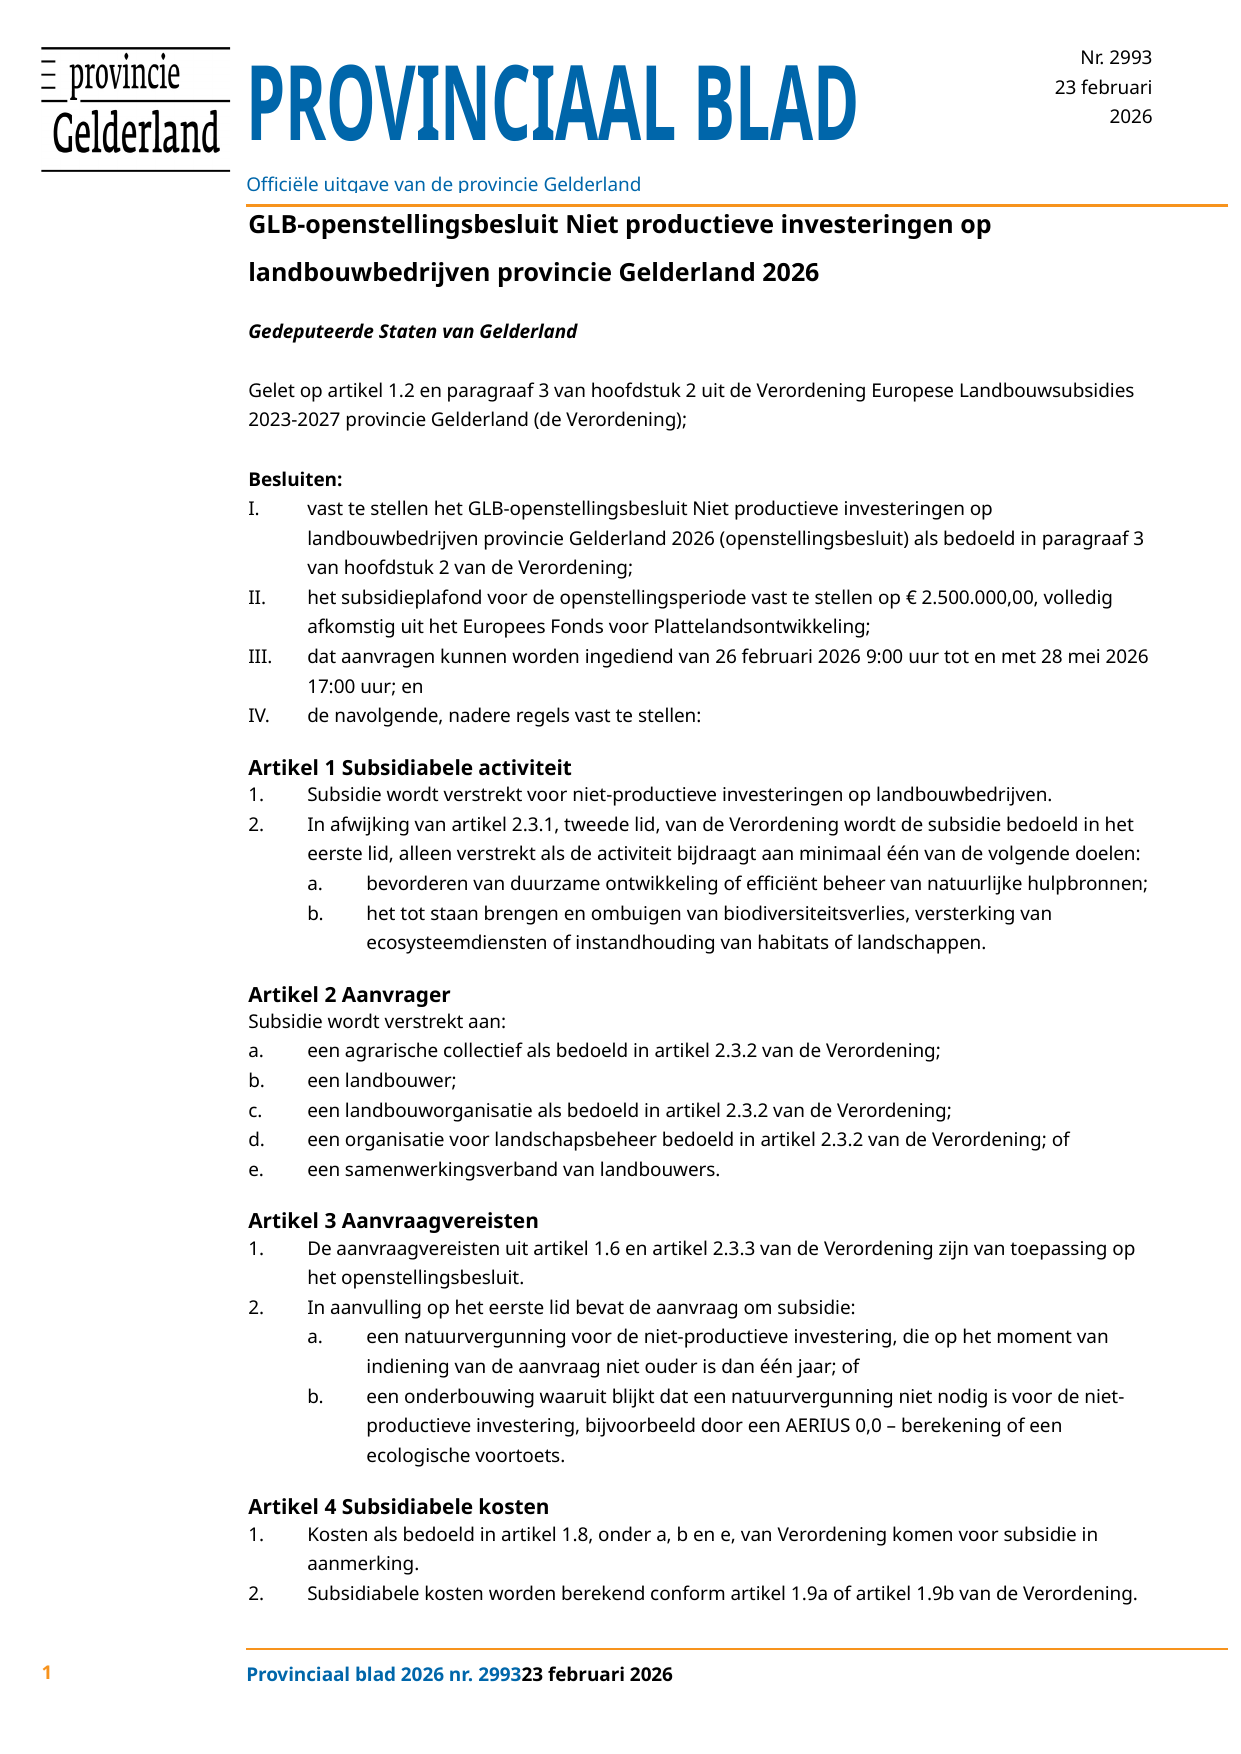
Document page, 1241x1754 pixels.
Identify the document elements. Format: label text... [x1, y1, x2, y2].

text Gelet op artikel 1.2 en paragraaf 3 van hoofdstuk 2 uit de Verordening Europese Landbouwsubsidies 2023-2027 provincie Gelderland (de Verordening); [248, 377, 1152, 432]
list een onderbouwing waaruit blijkt dat een natuurvergunning niet nodig is voor de niet-productieve investering, bijvoorbeeld door een AERIUS 0,0 – berekening of een ecologische voortoets. [307, 1383, 1152, 1468]
text Artikel 4 Subsidiabele kosten [248, 1492, 1152, 1521]
list een landbouworganisatie als bedoeld in artikel 2.3.2 van de Verordening; [248, 1097, 1152, 1123]
list het tot staan brengen en ombuigen van biodiversiteitsverlies, versterking van ecosysteemdiensten of instandhouding van habitats of landschappen. [307, 900, 1152, 955]
list een natuurvergunning voor de niet-productieve investering, die op het moment van indiening van de aanvraag niet ouder is dan één jaar; of [307, 1324, 1152, 1379]
list het subsidieplafond voor de openstellingsperiode vast te stellen op € 2.500.000,00, volledig afkomstig uit het Europees Fonds voor Plattelandsontwikkeling; [248, 584, 1152, 639]
list dat aanvragen kunnen worden ingediend van 26 februari 2026 9:00 uur tot en met 28 mei 2026 17:00 uur; en [248, 643, 1152, 699]
list een landbouwer; [248, 1067, 1152, 1093]
text Gedeputeerde Staten van Gelderland [248, 318, 1152, 344]
text Artikel 2 Aanvrager [248, 980, 1152, 1008]
list Kosten als bedoeld in artikel 1.8, onder a, b en e, van Verordening komen voor subsidie in aanmerking. [248, 1521, 1152, 1576]
list Subsidie wordt verstrekt voor niet-productieve investeringen op landbouwbedrijven. [248, 781, 1152, 807]
text Artikel 1 Subsidiabele activiteit [248, 753, 1152, 781]
list een organisatie voor landschapsbeheer bedoeld in artikel 2.3.2 van de Verordening; of [248, 1126, 1152, 1152]
list vast te stellen het GLB-openstellingsbesluit Niet productieve investeringen op landbouwbedrijven provincie Gelderland 2026 (openstellingsbesluit) als bedoeld in paragraaf 3 van hoofdstuk 2 van de Verordening; [248, 495, 1152, 580]
list De aanvraagvereisten uit artikel 1.6 en artikel 2.3.3 van de Verordening zijn van toepassing op het openstellingsbesluit. [248, 1235, 1152, 1290]
text GLB-openstellingsbesluit Niet productieve investeringen op landbouwbedrijven provincie Gelderland 2026 [248, 207, 1152, 288]
picture [41, 47, 231, 172]
list In aanvulling op het eerste lid bevat de aanvraag om subsidie: [248, 1294, 1152, 1320]
list een samenwerkingsverband van landbouwers. [248, 1156, 1152, 1182]
list de navolgende, nadere regels vast te stellen: [248, 702, 1152, 728]
text Besluiten: [248, 466, 1152, 492]
list bevorderen van duurzame ontwikkeling of efficiënt beheer van natuurlijke hulpbronnen; [307, 870, 1152, 896]
text Subsidie wordt verstrekt aan: [248, 1008, 1152, 1034]
text Artikel 3 Aanvraagvereisten [248, 1206, 1152, 1235]
list een agrarische collectief als bedoeld in artikel 2.3.2 van de Verordening; [248, 1038, 1152, 1063]
list Subsidiabele kosten worden berekend conform artikel 1.9a of artikel 1.9b van de Verordening. [248, 1580, 1152, 1606]
list In afwijking van artikel 2.3.1, tweede lid, van de Verordening wordt de subsidie bedoeld in het eerste lid, alleen verstrekt als de activiteit bijdraagt aan minimaal één van de volgende doelen: [248, 811, 1152, 866]
